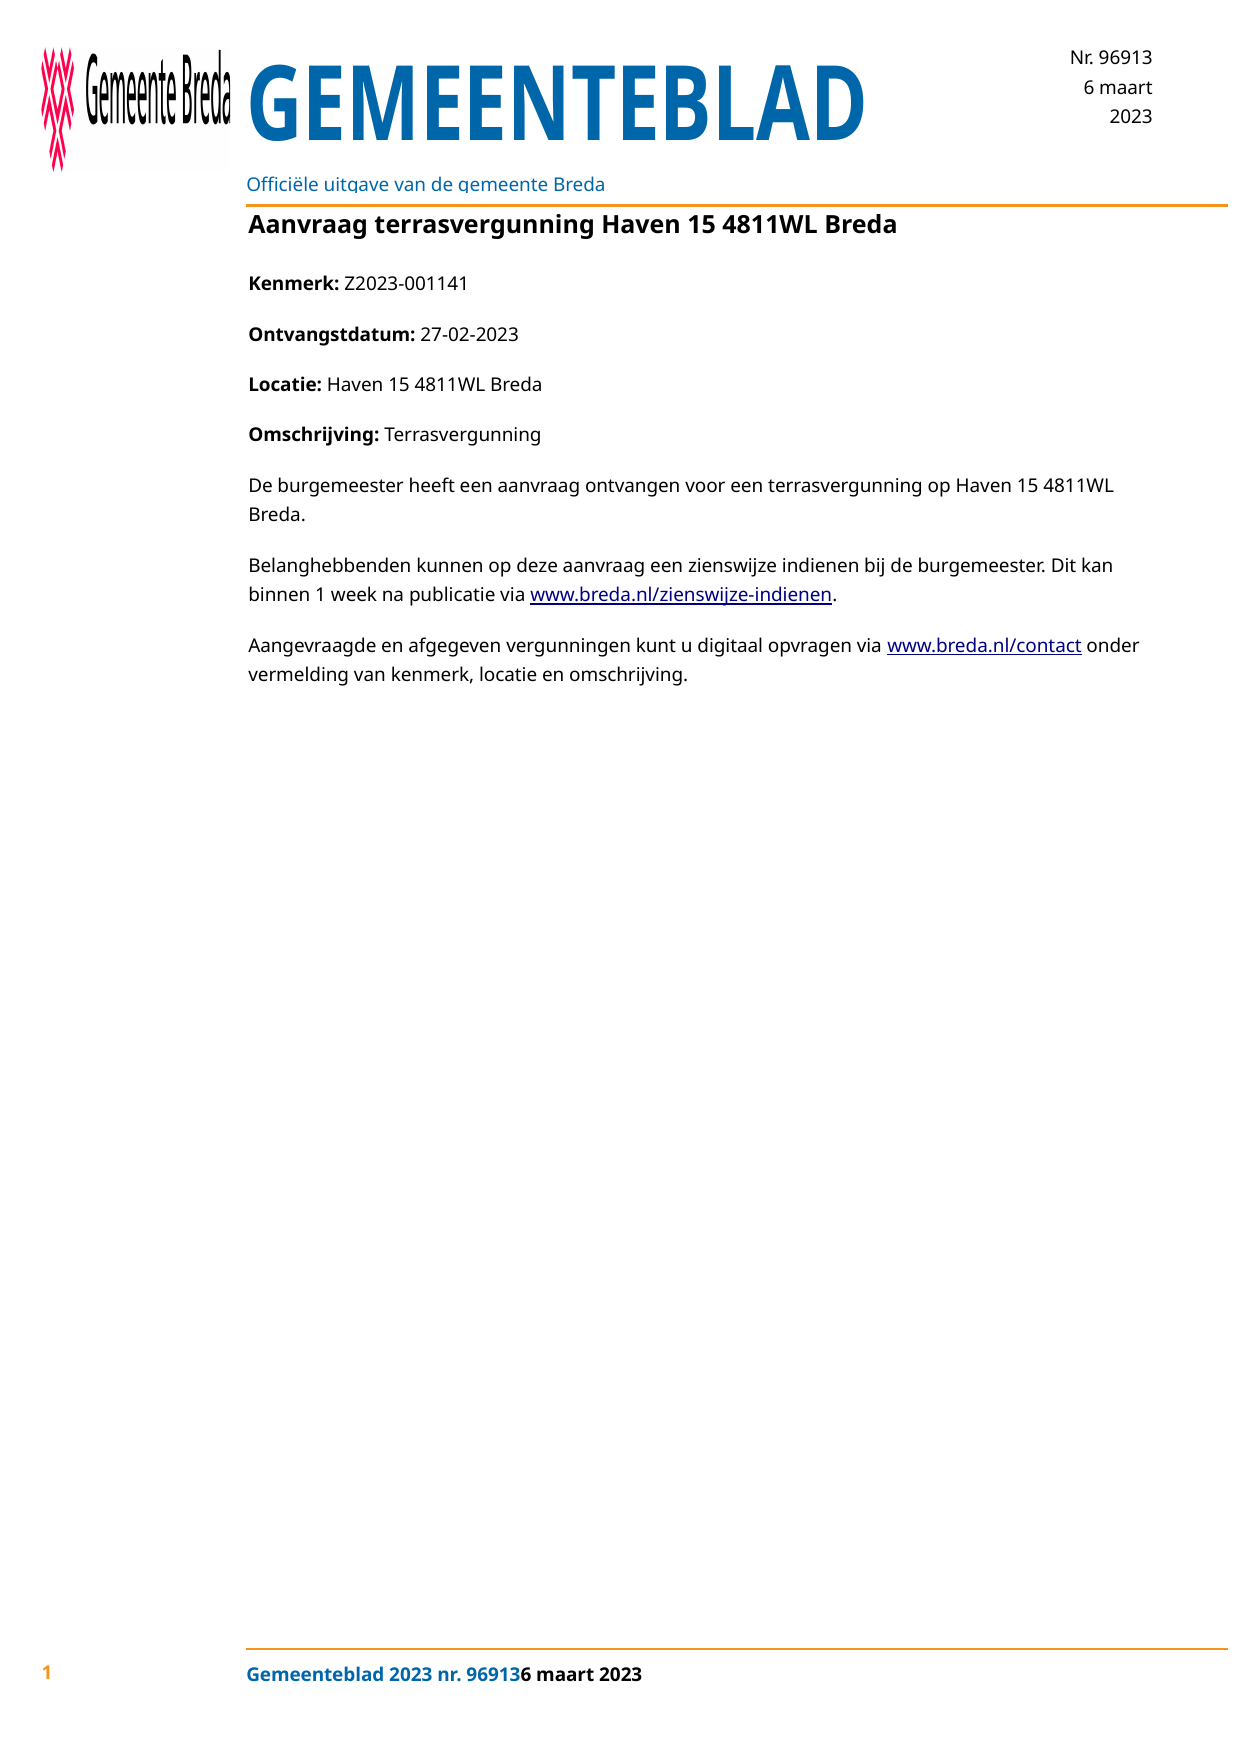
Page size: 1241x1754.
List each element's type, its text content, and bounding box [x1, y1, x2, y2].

text Ontvangstdatum: 27-02-2023 [248, 321, 1152, 346]
text Omschrijving: Terrasvergunning [248, 422, 1152, 447]
text Aanvraag terrasvergunning Haven 15 4811WL Breda [248, 207, 1152, 241]
text Locatie: Haven 15 4811WL Breda [248, 371, 1152, 397]
picture [41, 47, 231, 172]
text Kenmerk: Z2023-001141 [248, 270, 1152, 296]
text Belanghebbenden kunnen op deze aanvraag een zienswijze indienen bij de burgemeester. Dit kan binnen 1 week na publicatie via www.breda.nl/zienswijze-indienen. [248, 552, 1152, 607]
text De burgemeester heeft een aanvraag ontvangen voor een terrasvergunning op Haven 15 4811WL Breda. [248, 472, 1152, 527]
text Aangevraagde en afgegeven vergunningen kunt u digitaal opvragen via www.breda.nl/contact onder vermelding van kenmerk, locatie en omschrijving. [248, 632, 1152, 687]
